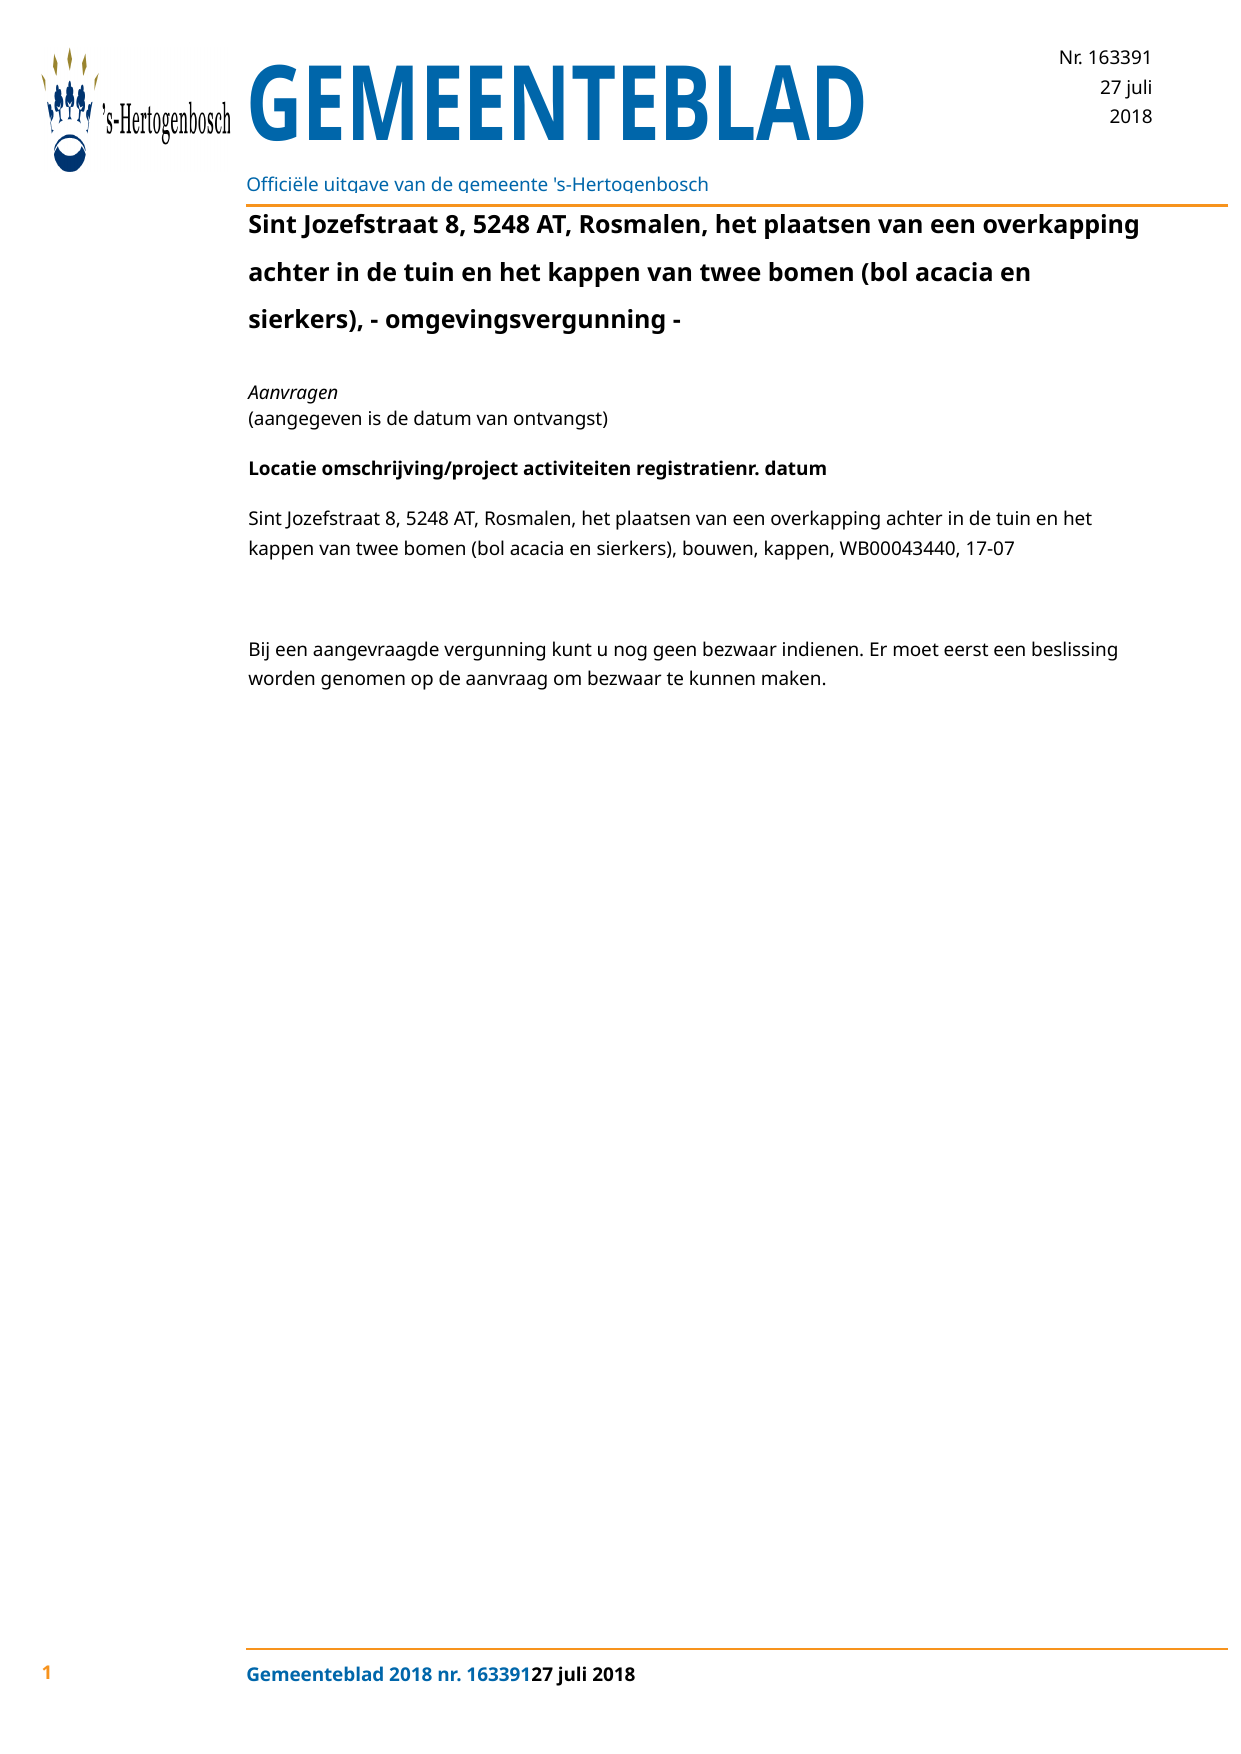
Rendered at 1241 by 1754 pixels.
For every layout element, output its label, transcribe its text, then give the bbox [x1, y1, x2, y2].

text Aanvragen [248, 379, 1152, 405]
text (aangegeven is de datum van ontvangst) [248, 405, 1152, 431]
text Sint Jozefstraat 8, 5248 AT, Rosmalen, het plaatsen van een overkapping achter in de tuin en het kappen van twee bomen (bol acacia en sierkers), - omgevingsvergunning - [248, 207, 1152, 336]
text Bij een aangevraagde vergunning kunt u nog geen bezwaar indienen. Er moet eerst een beslissing worden genomen op de aanvraag om bezwaar te kunnen maken. [248, 636, 1152, 691]
text Locatie omschrijving/project activiteiten registratienr. datum [248, 455, 1152, 481]
picture [41, 47, 231, 172]
text Sint Jozefstraat 8, 5248 AT, Rosmalen, het plaatsen van een overkapping achter in de tuin en het kappen van twee bomen (bol acacia en sierkers), bouwen, kappen, WB00043440, 17-07 [248, 506, 1152, 561]
